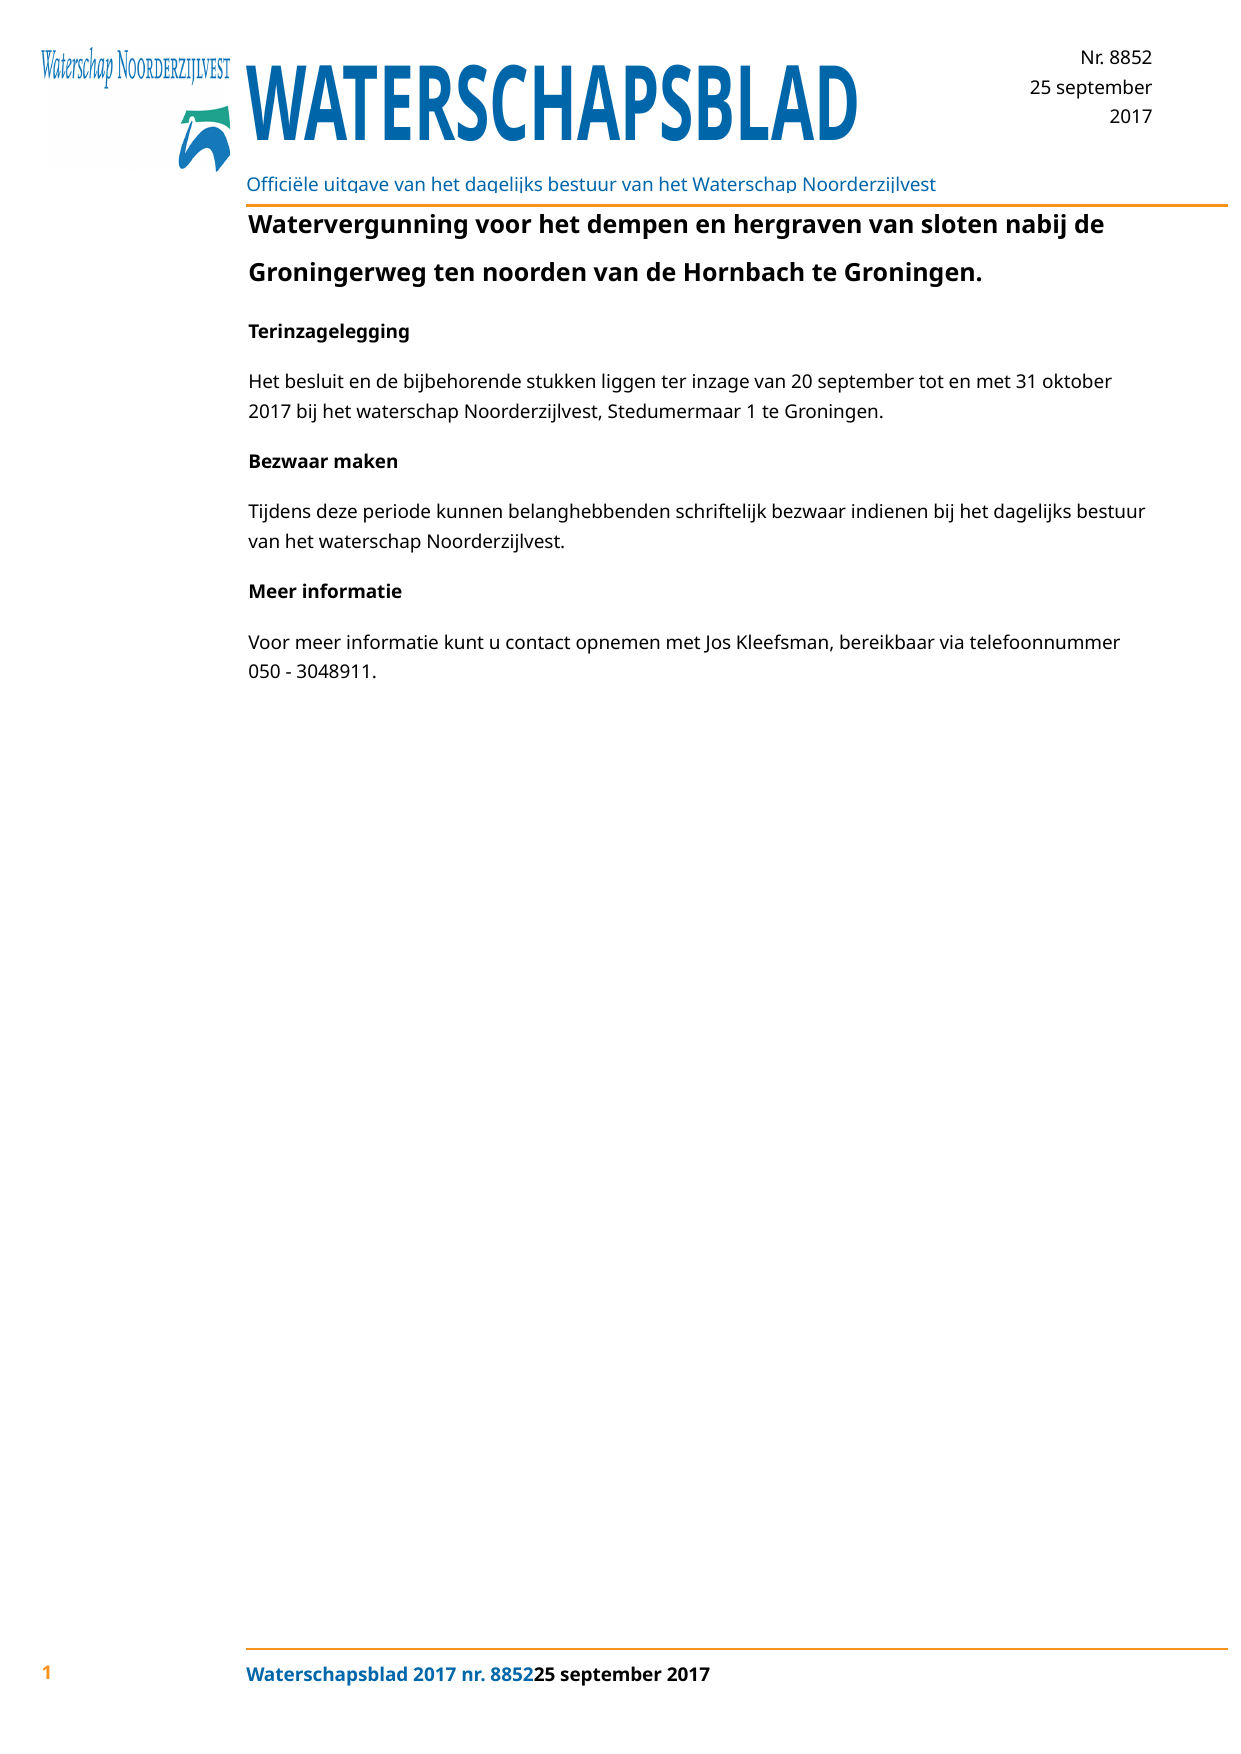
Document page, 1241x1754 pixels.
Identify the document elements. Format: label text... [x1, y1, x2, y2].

text Meer informatie [248, 579, 1152, 604]
text Voor meer informatie kunt u contact opnemen met Jos Kleefsman, bereikbaar via telefoonnummer 050 - 3048911. [248, 629, 1152, 684]
text Bezwaar maken [248, 448, 1152, 474]
text Watervergunning voor het dempen en hergraven van sloten nabij de Groningerweg ten noorden van de Hornbach te Groningen. [248, 207, 1152, 288]
text Tijdens deze periode kunnen belanghebbenden schriftelijk bezwaar indienen bij het dagelijks bestuur van het waterschap Noorderzijlvest. [248, 499, 1152, 554]
picture [41, 47, 231, 172]
text Terinzagelegging [248, 318, 1152, 344]
text Het besluit en de bijbehorende stukken liggen ter inzage van 20 september tot en met 31 oktober 2017 bij het waterschap Noorderzijlvest, Stedumermaar 1 te Groningen. [248, 368, 1152, 424]
